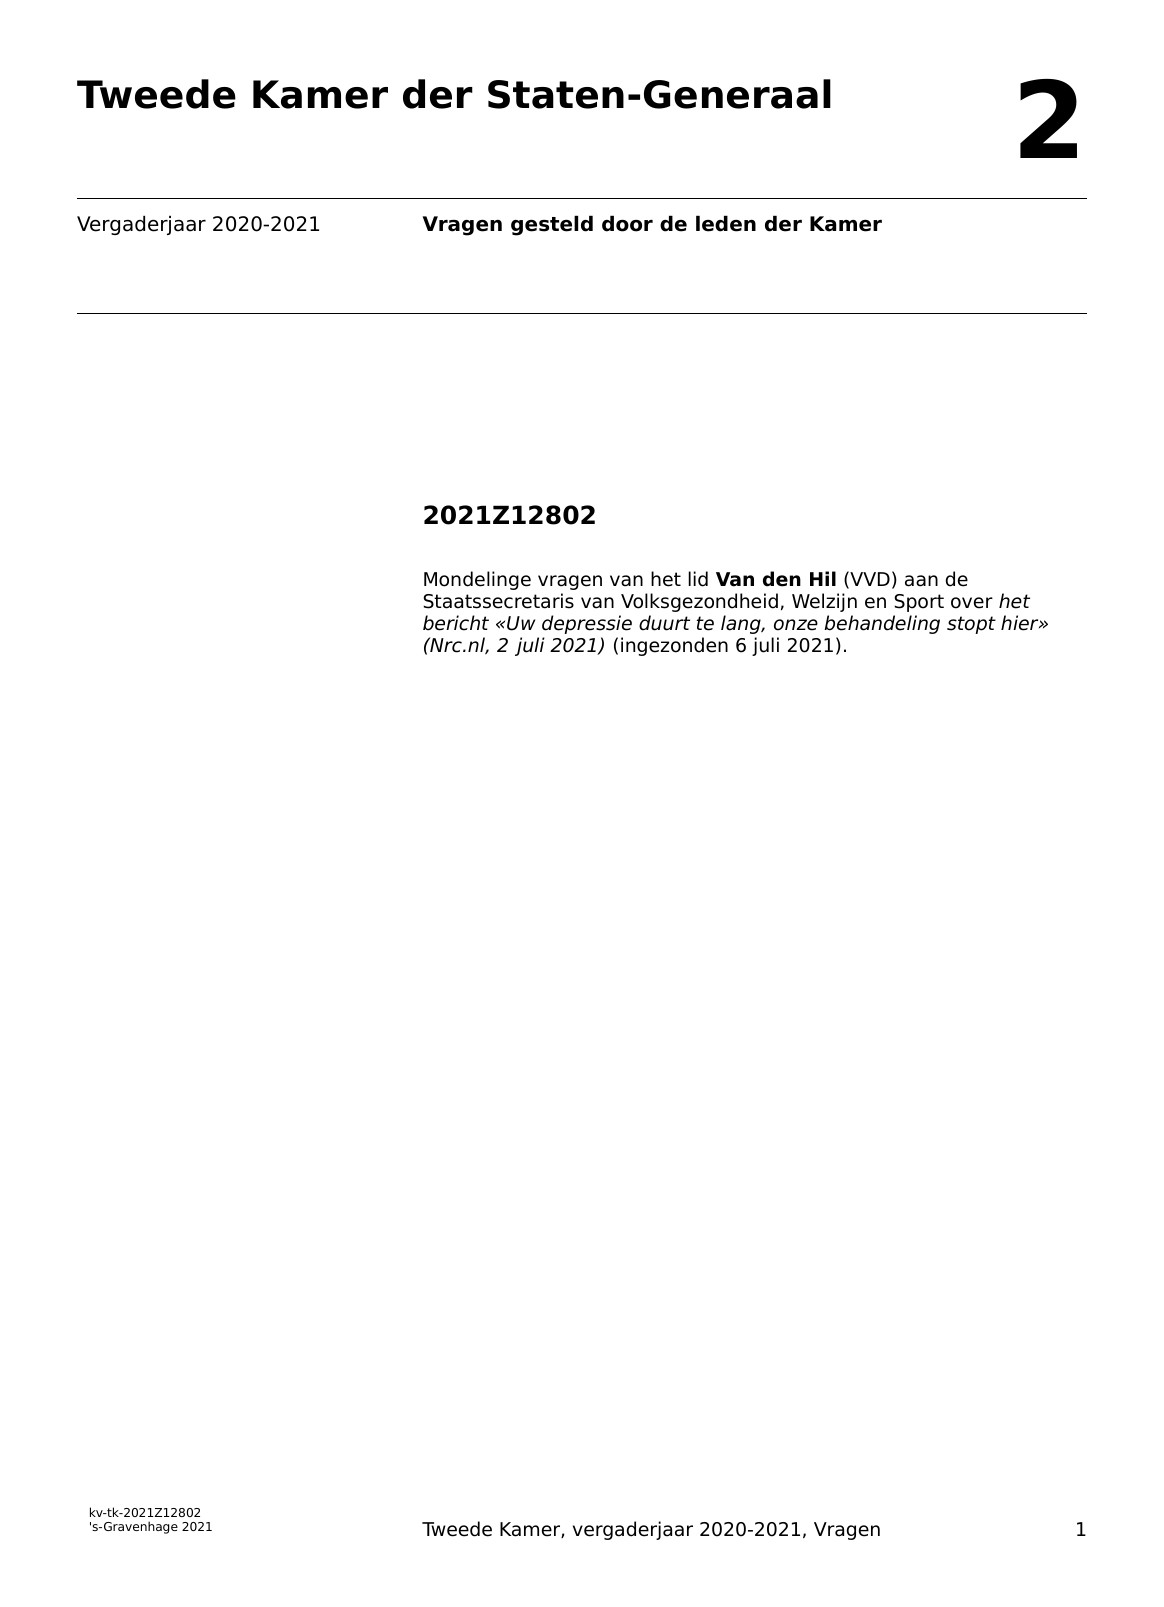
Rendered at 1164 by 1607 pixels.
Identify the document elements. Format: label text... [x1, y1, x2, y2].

text 2021Z12802 [422, 501, 1087, 531]
table_header 2 [886, 59, 1087, 198]
text kv-tk-2021Z12802 [88, 1506, 323, 1520]
text Mondelinge vragen van het lid Van den Hil (VVD) aan de Staatssecretaris van Volksgezondheid, Welzijn en Sport over het bericht «Uw depressie duurt te lang, onze behandeling stopt hier» (Nrc.nl, 2 juli 2021) (ingezonden 6 juli 2021). [422, 569, 1087, 657]
table_cell Vergaderjaar 2020-2021 [77, 199, 422, 313]
table_cell Vragen gesteld door de leden der Kamer [422, 199, 1087, 313]
text 's-Gravenhage 2021 [88, 1520, 323, 1534]
table_header Tweede Kamer der Staten-Generaal [77, 59, 886, 198]
